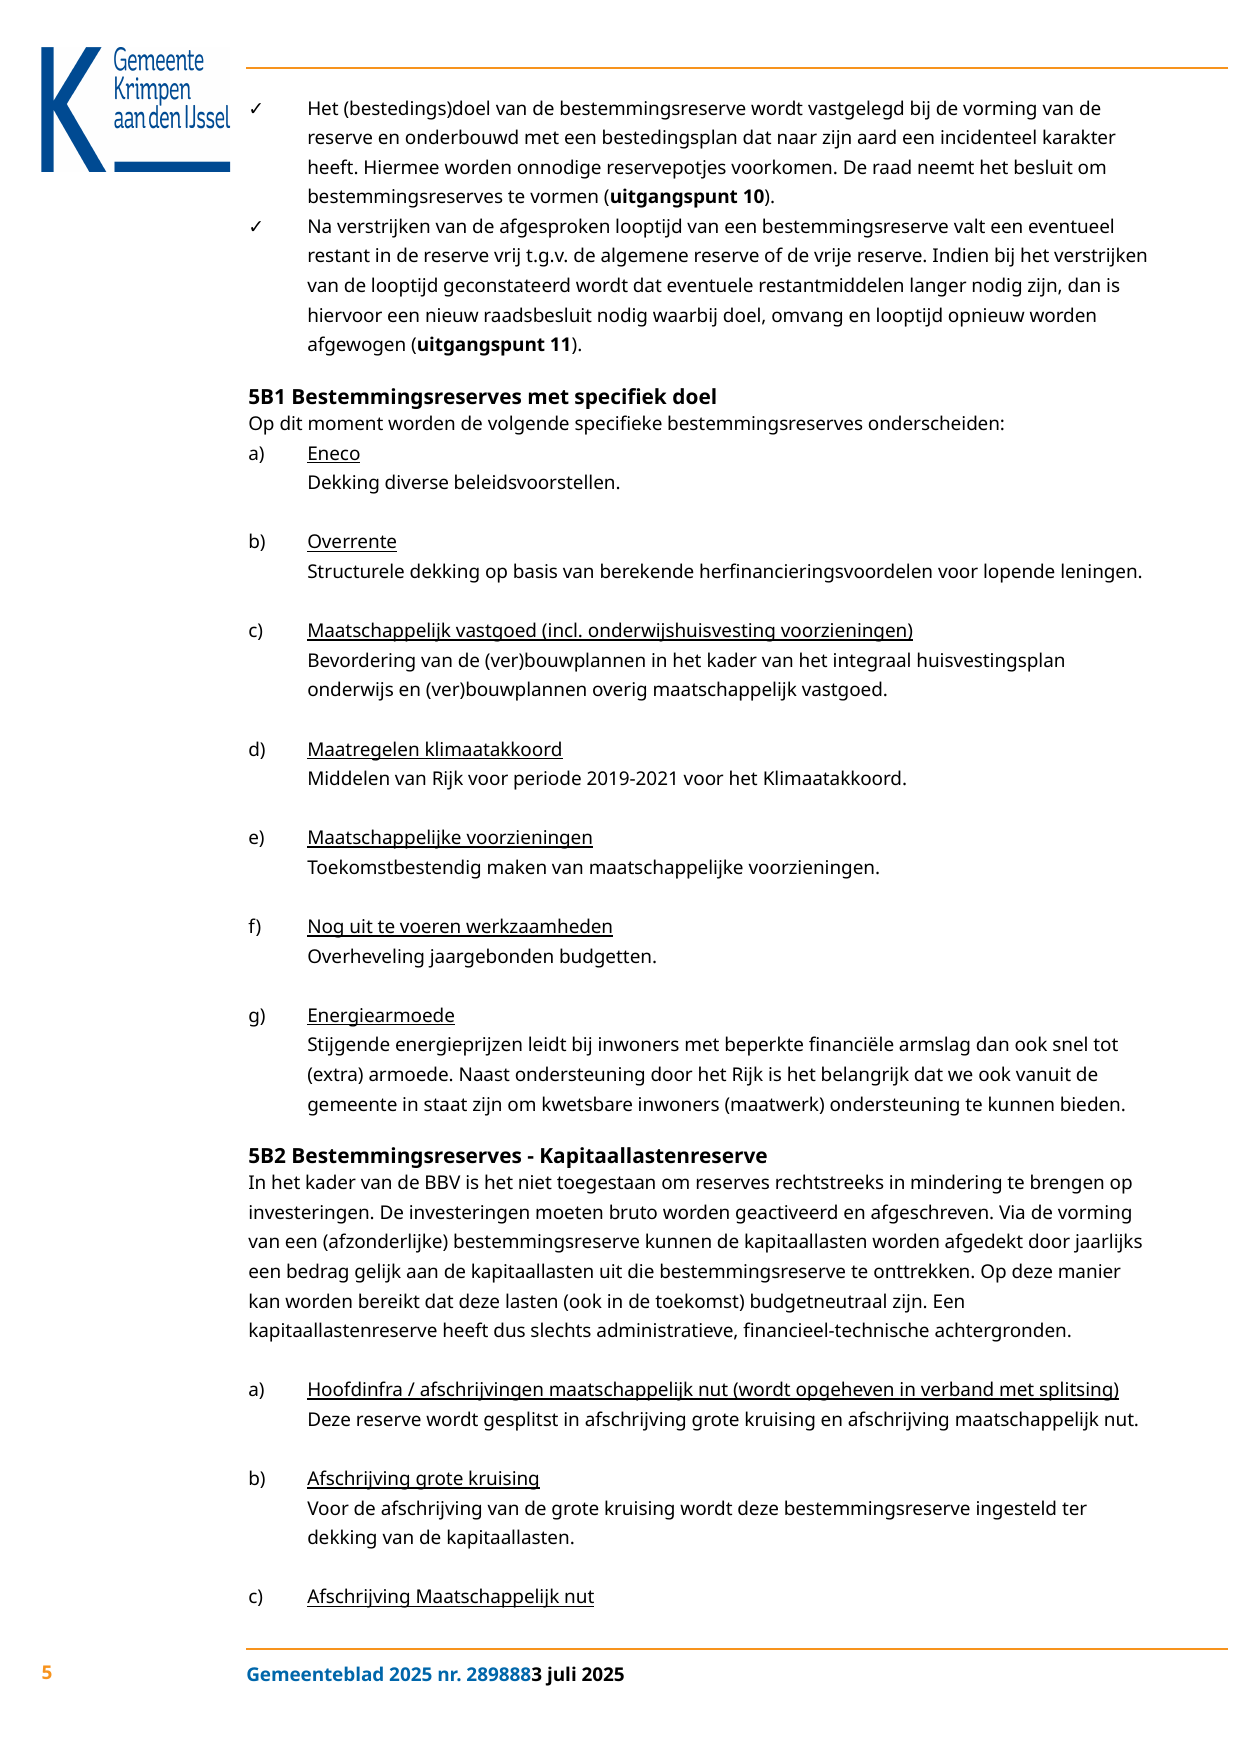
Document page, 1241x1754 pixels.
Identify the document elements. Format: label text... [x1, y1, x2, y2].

list Maatregelen klimaatakkoord [248, 736, 1152, 761]
list Toekomstbestendig maken van maatschappelijke voorzieningen. [248, 854, 1152, 880]
list Voor de afschrijving van de grote kruising wordt deze bestemmingsreserve ingesteld ter dekking van de kapitaallasten. [248, 1495, 1152, 1550]
text 5B1 Bestemmingsreserves met specifiek doel [248, 382, 1152, 410]
list Stijgende energieprijzen leidt bij inwoners met beperkte financiële armslag dan ook snel tot (extra) armoede. Naast ondersteuning door het Rijk is het belangrijk dat we ook vanuit de gemeente in staat zijn om kwetsbare inwoners (maatwerk) ondersteuning te kunnen bieden. [248, 1032, 1152, 1116]
list Dekking diverse beleidsvoorstellen. [248, 469, 1152, 495]
list Afschrijving grote kruising [248, 1465, 1152, 1491]
list Maatschappelijke voorzieningen [248, 824, 1152, 850]
list Na verstrijken van de afgesproken looptijd van een bestemmingsreserve valt een eventueel restant in de reserve vrij t.g.v. de algemene reserve of de vrije reserve. Indien bij het verstrijken van de looptijd geconstateerd wordt dat eventuele restantmiddelen langer nodig zijn, dan is hiervoor een nieuw raadsbesluit nodig waarbij doel, omvang en looptijd opnieuw worden afgewogen (uitgangspunt 11). [248, 213, 1152, 357]
list Middelen van Rijk voor periode 2019-2021 voor het Klimaatakkoord. [248, 765, 1152, 791]
text Op dit moment worden de volgende specifieke bestemmingsreserves onderscheiden: [248, 410, 1152, 436]
list Deze reserve wordt gesplitst in afschrijving grote kruising en afschrijving maatschappelijk nut. [248, 1406, 1152, 1432]
list Bevordering van de (ver)bouwplannen in het kader van het integraal huisvestingsplan onderwijs en (ver)bouwplannen overig maatschappelijk vastgoed. [248, 647, 1152, 702]
picture [41, 47, 231, 172]
list Overrente [248, 529, 1152, 554]
text In het kader van de BBV is het niet toegestaan om reserves rechtstreeks in mindering te brengen op investeringen. De investeringen moeten bruto worden geactiveerd en afgeschreven. Via de vorming van een (afzonderlijke) bestemmingsreserve kunnen de kapitaallasten worden afgedekt door jaarlijks een bedrag gelijk aan de kapitaallasten uit die bestemmingsreserve te onttrekken. Op deze manier kan worden bereikt dat deze lasten (ook in de toekomst) budgetneutraal zijn. Een kapitaallastenreserve heeft dus slechts administratieve, financieel-technische achtergronden. [248, 1169, 1152, 1343]
list Het (bestedings)doel van de bestemmingsreserve wordt vastgelegd bij de vorming van de reserve en onderbouwd met een bestedingsplan dat naar zijn aard een incidenteel karakter heeft. Hiermee worden onnodige reservepotjes voorkomen. De raad neemt het besluit om bestemmingsreserves te vormen (uitgangspunt 10). [248, 95, 1152, 209]
list Overheveling jaargebonden budgetten. [248, 943, 1152, 968]
text 5B2 Bestemmingsreserves - Kapitaallastenreserve [248, 1141, 1152, 1169]
list Structurele dekking op basis van berekende herfinancieringsvoordelen voor lopende leningen. [248, 558, 1152, 584]
list Energiearmoede [248, 1002, 1152, 1028]
list Afschrijving Maatschappelijk nut [248, 1584, 1152, 1609]
list Maatschappelijk vastgoed (incl. onderwijshuisvesting voorzieningen) [248, 617, 1152, 643]
list Nog uit te voeren werkzaamheden [248, 913, 1152, 939]
list Hoofdinfra / afschrijvingen maatschappelijk nut (wordt opgeheven in verband met splitsing) [248, 1377, 1152, 1402]
list Eneco [248, 440, 1152, 466]
